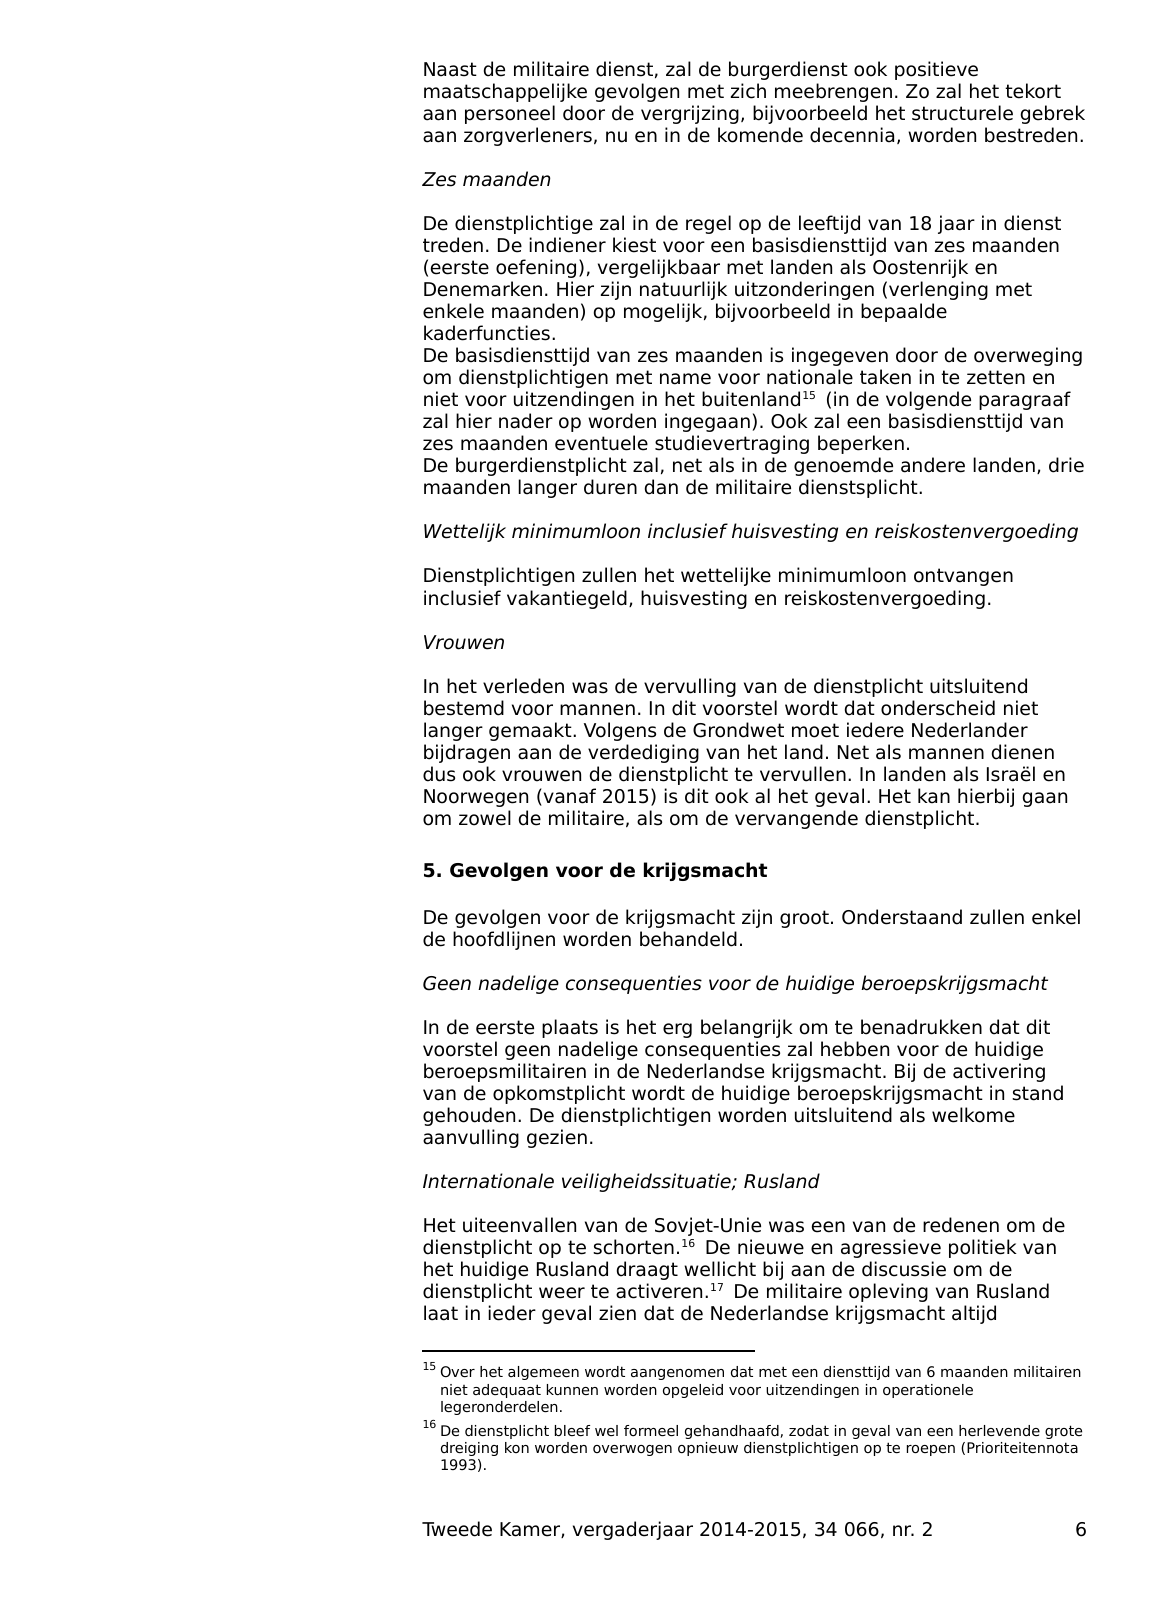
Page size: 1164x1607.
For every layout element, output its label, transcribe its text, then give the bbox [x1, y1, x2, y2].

text De burgerdienstplicht zal, net als in de genoemde andere landen, drie maanden langer duren dan de militaire dienstsplicht. [422, 455, 1087, 499]
text De dienstplichtige zal in de regel op de leeftijd van 18 jaar in dienst treden. De indiener kiest voor een basisdiensttijd van zes maanden (eerste oefening), vergelijkbaar met landen als Oostenrijk en Denemarken. Hier zijn natuurlijk uitzonderingen (verlenging met enkele maanden) op mogelijk, bijvoorbeeld in bepaalde kaderfuncties. [422, 213, 1087, 345]
subtitle Internationale veiligheidssituatie; Rusland [422, 1171, 1087, 1193]
text De dienstplicht bleef wel formeel gehandhaafd, zodat in geval van een herlevende grote dreiging kon worden overwogen opnieuw dienstplichtigen op te roepen (Prioriteitennota 1993). [422, 1418, 1087, 1474]
subtitle Vrouwen [422, 632, 1087, 653]
subtitle Geen nadelige consequenties voor de huidige beroepskrijgsmacht [422, 973, 1087, 995]
text In de eerste plaats is het erg belangrijk om te benadrukken dat dit voorstel geen nadelige consequenties zal hebben voor de huidige beroepsmilitairen in de Nederlandse krijgsmacht. Bij de activering van de opkomstplicht wordt de huidige beroepskrijgsmacht in stand gehouden. De dienstplichtigen worden uitsluitend als welkome aanvulling gezien. [422, 1017, 1087, 1149]
text De basisdiensttijd van zes maanden is ingegeven door de overweging om dienstplichtigen met name voor nationale taken in te zetten en niet voor uitzendingen in het buitenland (in de volgende paragraaf zal hier nader op worden ingegaan). Ook zal een basisdiensttijd van zes maanden eventuele studievertraging beperken. [422, 345, 1087, 455]
text In het verleden was de vervulling van de dienstplicht uitsluitend bestemd voor mannen. In dit voorstel wordt dat onderscheid niet langer gemaakt. Volgens de Grondwet moet iedere Nederlander bijdragen aan de verdediging van het land. Net als mannen dienen dus ook vrouwen de dienstplicht te vervullen. In landen als Israël en Noorwegen (vanaf 2015) is dit ook al het geval. Het kan hierbij gaan om zowel de militaire, als om de vervangende dienstplicht. [422, 676, 1087, 829]
subtitle 5. Gevolgen voor de krijgsmacht [422, 859, 1087, 882]
text Het uiteenvallen van de Sovjet-Unie was een van de redenen om de dienstplicht op te schorten. De nieuwe en agressieve politiek van het huidige Rusland draagt wellicht bij aan de discussie om de dienstplicht weer te activeren. De militaire opleving van Rusland laat in ieder geval zien dat de Nederlandse krijgsmacht altijd [422, 1215, 1087, 1325]
text Over het algemeen wordt aangenomen dat met een diensttijd van 6 maanden militairen niet adequaat kunnen worden opgeleid voor uitzendingen in operationele legeronderdelen. [422, 1360, 1087, 1416]
text De gevolgen voor de krijgsmacht zijn groot. Onderstaand zullen enkel de hoofdlijnen worden behandeld. [422, 907, 1087, 951]
text Dienstplichtigen zullen het wettelijke minimumloon ontvangen inclusief vakantiegeld, huisvesting en reiskostenvergoeding. [422, 565, 1087, 609]
text Naast de militaire dienst, zal de burgerdienst ook positieve maatschappelijke gevolgen met zich meebrengen. Zo zal het tekort aan personeel door de vergrijzing, bijvoorbeeld het structurele gebrek aan zorgverleners, nu en in de komende decennia, worden bestreden. [422, 59, 1087, 147]
subtitle Wettelijk minimumloon inclusief huisvesting en reiskostenvergoeding [422, 521, 1087, 543]
subtitle Zes maanden [422, 169, 1087, 191]
